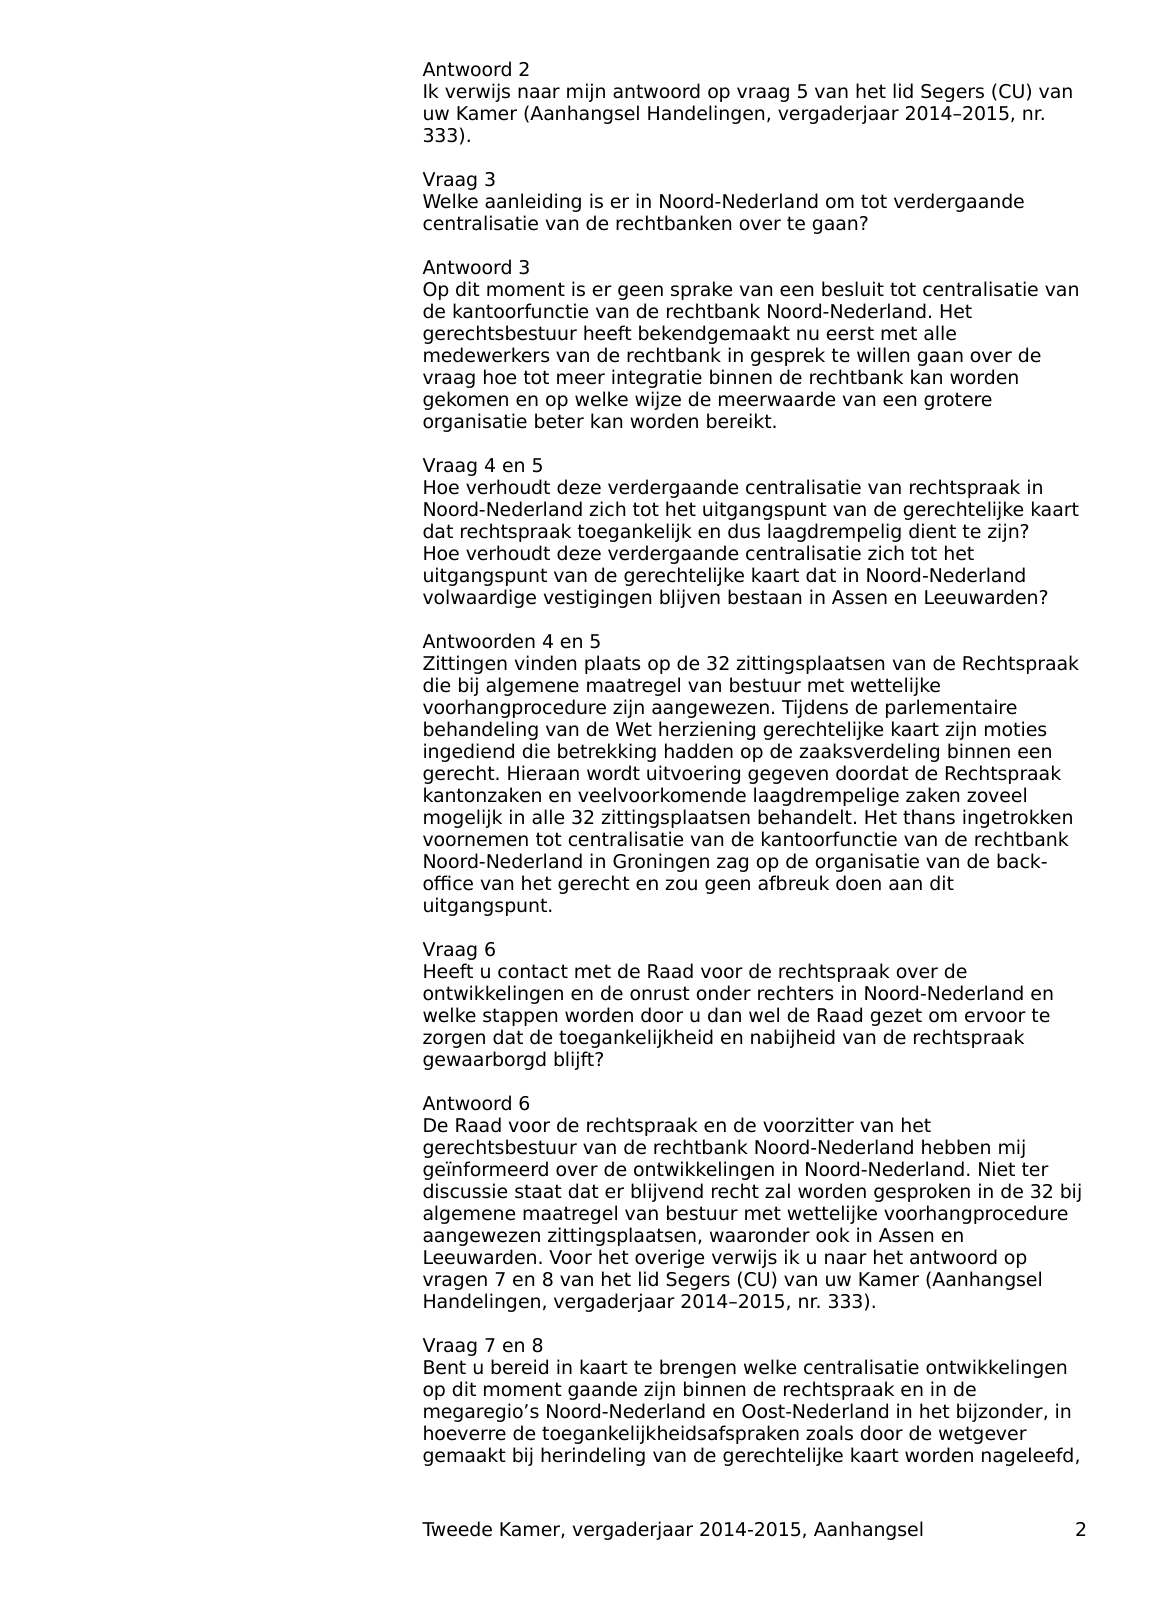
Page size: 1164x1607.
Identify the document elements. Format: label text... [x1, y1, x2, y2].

text Vraag 7 en 8 [422, 1335, 1087, 1357]
text Antwoord 3 [422, 257, 1087, 279]
text Ik verwijs naar mijn antwoord op vraag 5 van het lid Segers (CU) van uw Kamer (Aanhangsel Handelingen, vergaderjaar 2014–2015, nr. 333). [422, 81, 1087, 147]
text Antwoord 2 [422, 59, 1087, 81]
text Antwoord 6 [422, 1093, 1087, 1115]
text Vraag 3 [422, 169, 1087, 191]
text Welke aanleiding is er in Noord-Nederland om tot verdergaande centralisatie van de rechtbanken over te gaan? [422, 191, 1087, 235]
text Vraag 6 [422, 939, 1087, 961]
text Hoe verhoudt deze verdergaande centralisatie van rechtspraak in Noord-Nederland zich tot het uitgangspunt van de gerechtelijke kaart dat rechtspraak toegankelijk en dus laagdrempelig dient te zijn? [422, 477, 1087, 543]
text Op dit moment is er geen sprake van een besluit tot centralisatie van de kantoorfunctie van de rechtbank Noord-Nederland. Het gerechtsbestuur heeft bekendgemaakt nu eerst met alle medewerkers van de rechtbank in gesprek te willen gaan over de vraag hoe tot meer integratie binnen de rechtbank kan worden gekomen en op welke wijze de meerwaarde van een grotere organisatie beter kan worden bereikt. [422, 279, 1087, 433]
text Bent u bereid in kaart te brengen welke centralisatie ontwikkelingen op dit moment gaande zijn binnen de rechtspraak en in de megaregio’s Noord-Nederland en Oost-Nederland in het bijzonder, in hoeverre de toegankelijkheidsafspraken zoals door de wetgever gemaakt bij herindeling van de gerechtelijke kaart worden nageleefd, [422, 1357, 1087, 1467]
text Hoe verhoudt deze verdergaande centralisatie zich tot het uitgangspunt van de gerechtelijke kaart dat in Noord-Nederland volwaardige vestigingen blijven bestaan in Assen en Leeuwarden? [422, 543, 1087, 609]
text De Raad voor de rechtspraak en de voorzitter van het gerechtsbestuur van de rechtbank Noord-Nederland hebben mij geïnformeerd over de ontwikkelingen in Noord-Nederland. Niet ter discussie staat dat er blijvend recht zal worden gesproken in de 32 bij algemene maatregel van bestuur met wettelijke voorhangprocedure aangewezen zittingsplaatsen, waaronder ook in Assen en Leeuwarden. Voor het overige verwijs ik u naar het antwoord op vragen 7 en 8 van het lid Segers (CU) van uw Kamer (Aanhangsel Handelingen, vergaderjaar 2014–2015, nr. 333). [422, 1115, 1087, 1313]
text Zittingen vinden plaats op de 32 zittingsplaatsen van de Rechtspraak die bij algemene maatregel van bestuur met wettelijke voorhangprocedure zijn aangewezen. Tijdens de parlementaire behandeling van de Wet herziening gerechtelijke kaart zijn moties ingediend die betrekking hadden op de zaaksverdeling binnen een gerecht. Hieraan wordt uitvoering gegeven doordat de Rechtspraak kantonzaken en veelvoorkomende laagdrempelige zaken zoveel mogelijk in alle 32 zittingsplaatsen behandelt. Het thans ingetrokken voornemen tot centralisatie van de kantoorfunctie van de rechtbank Noord-Nederland in Groningen zag op de organisatie van de back-office van het gerecht en zou geen afbreuk doen aan dit uitgangspunt. [422, 653, 1087, 917]
text Antwoorden 4 en 5 [422, 631, 1087, 653]
text Vraag 4 en 5 [422, 455, 1087, 477]
text Heeft u contact met de Raad voor de rechtspraak over de ontwikkelingen en de onrust onder rechters in Noord-Nederland en welke stappen worden door u dan wel de Raad gezet om ervoor te zorgen dat de toegankelijkheid en nabijheid van de rechtspraak gewaarborgd blijft? [422, 961, 1087, 1071]
